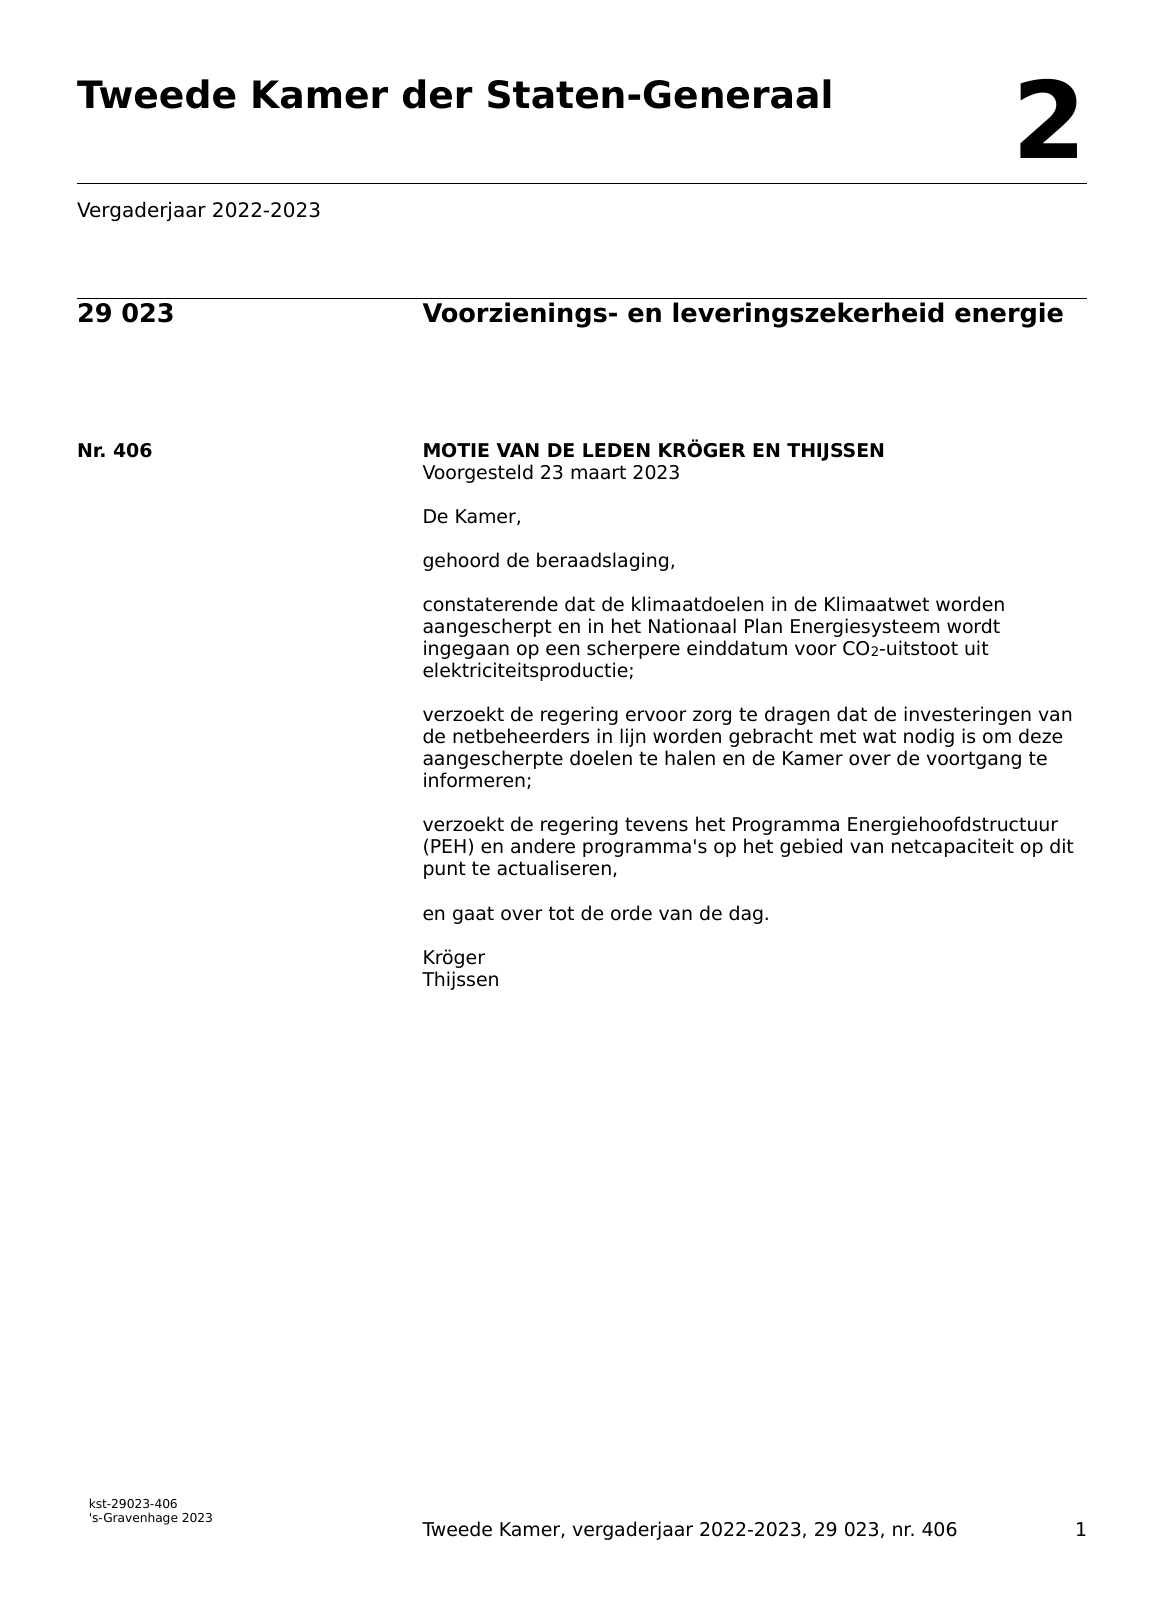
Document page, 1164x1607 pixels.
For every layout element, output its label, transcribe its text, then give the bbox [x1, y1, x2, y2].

text De Kamer, [422, 506, 1087, 528]
table_header Tweede Kamer der Staten-Generaal [77, 59, 886, 183]
text 's-Gravenhage 2023 [88, 1511, 323, 1525]
text Voorgesteld 23 maart 2023 [422, 462, 1087, 484]
text Thijssen [422, 969, 1087, 991]
text verzoekt de regering tevens het Programma Energiehoofdstructuur (PEH) en andere programma's op het gebied van netcapaciteit op dit punt te actualiseren, [422, 814, 1087, 880]
text constaterende dat de klimaatdoelen in de Klimaatwet worden aangescherpt en in het Nationaal Plan Energiesysteem wordt ingegaan op een scherpere einddatum voor CO2-uitstoot uit elektriciteitsproductie; [422, 594, 1087, 682]
text verzoekt de regering ervoor zorg te dragen dat de investeringen van de netbeheerders in lijn worden gebracht met wat nodig is om deze aangescherpte doelen te halen en de Kamer over de voortgang te informeren; [422, 704, 1087, 792]
table_header 2 [886, 59, 1087, 183]
text Kröger [422, 947, 1087, 969]
text en gaat over tot de orde van de dag. [422, 902, 1087, 924]
subtitle 29 023 Voorzienings- en leveringszekerheid energie [77, 299, 1087, 329]
subtitle Nr. 406 MOTIE VAN DE LEDEN KRÖGER EN THIJSSEN [77, 440, 1087, 462]
table_cell Vergaderjaar 2022-2023 [77, 184, 1087, 298]
text gehoord de beraadslaging, [422, 550, 1087, 572]
text kst-29023-406 [88, 1497, 323, 1511]
